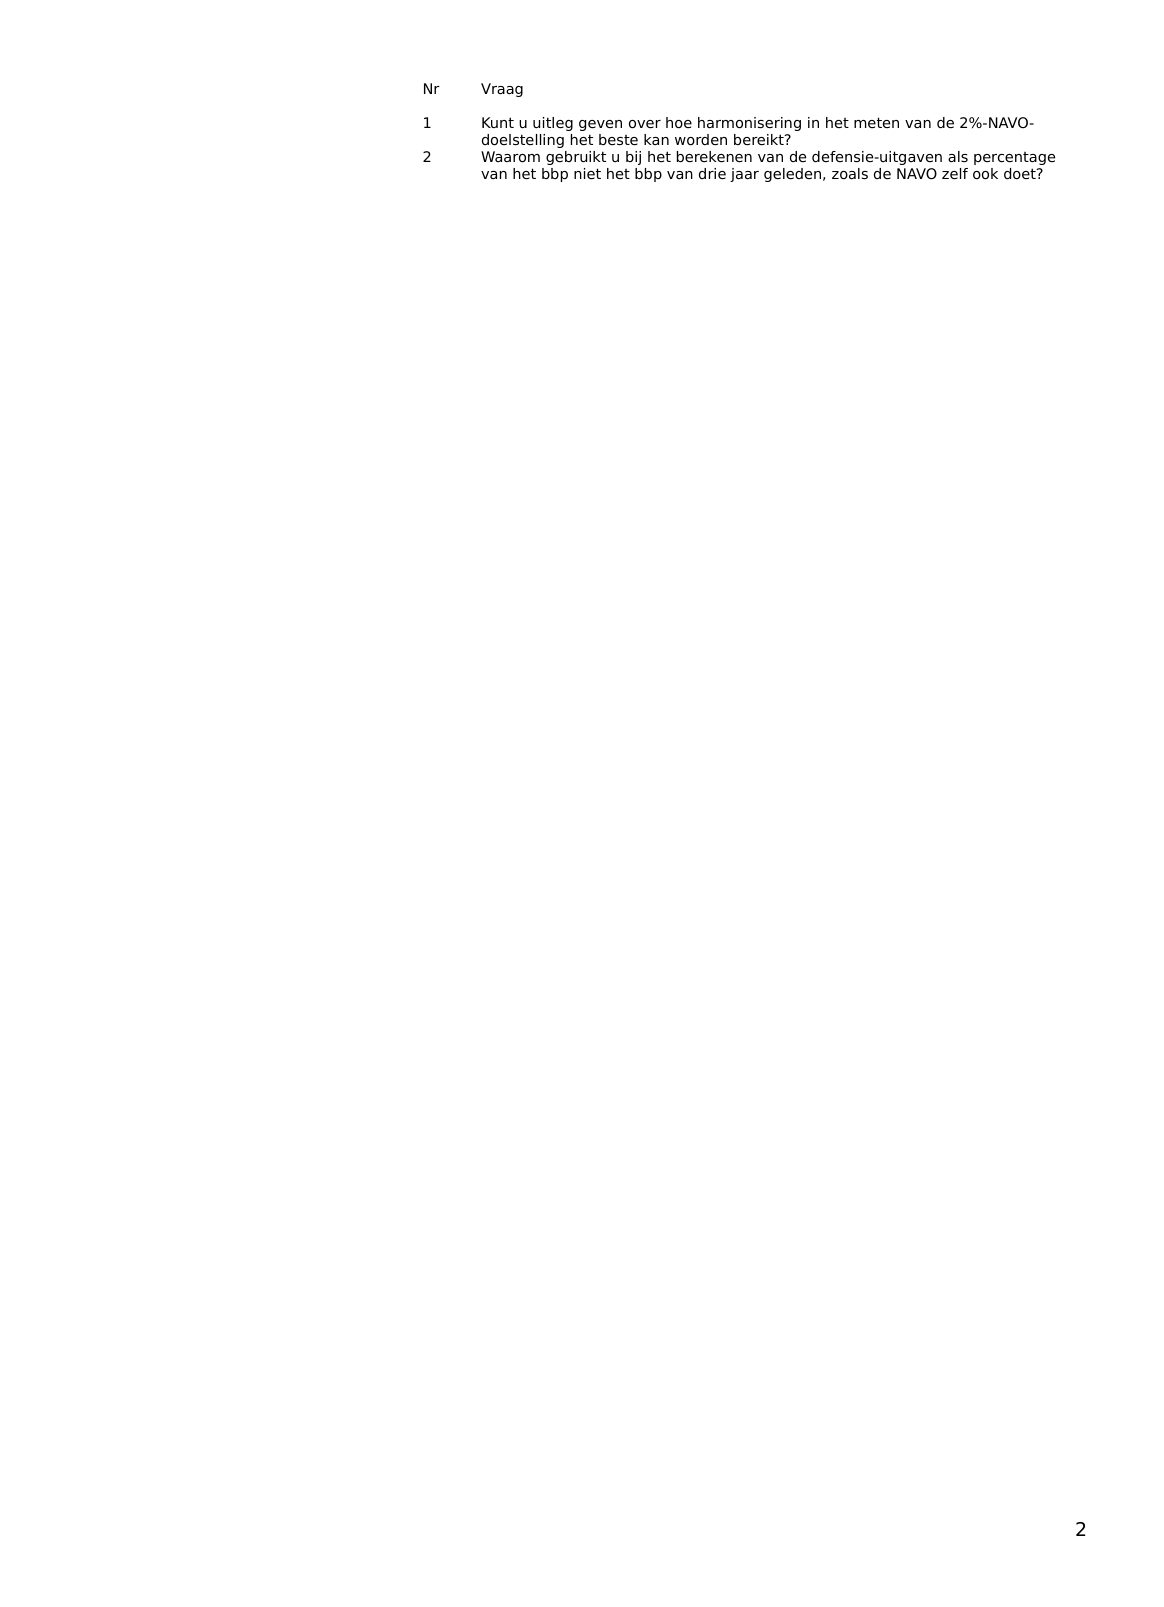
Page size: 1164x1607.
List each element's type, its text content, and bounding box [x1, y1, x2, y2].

table_cell 2 [422, 149, 475, 183]
table_cell [422, 98, 475, 115]
table_cell Kunt u uitleg geven over hoe harmonisering in het meten van de 2%-NAVO-doelstelling het beste kan worden bereikt? [475, 115, 1087, 149]
table_cell Waarom gebruikt u bij het berekenen van de defensie-uitgaven als percentage van het bbp niet het bbp van drie jaar geleden, zoals de NAVO zelf ook doet? [475, 149, 1087, 183]
table_header Vraag [475, 81, 1087, 98]
table_cell [475, 98, 1087, 115]
table_header Nr [422, 81, 475, 98]
table_cell 1 [422, 115, 475, 149]
